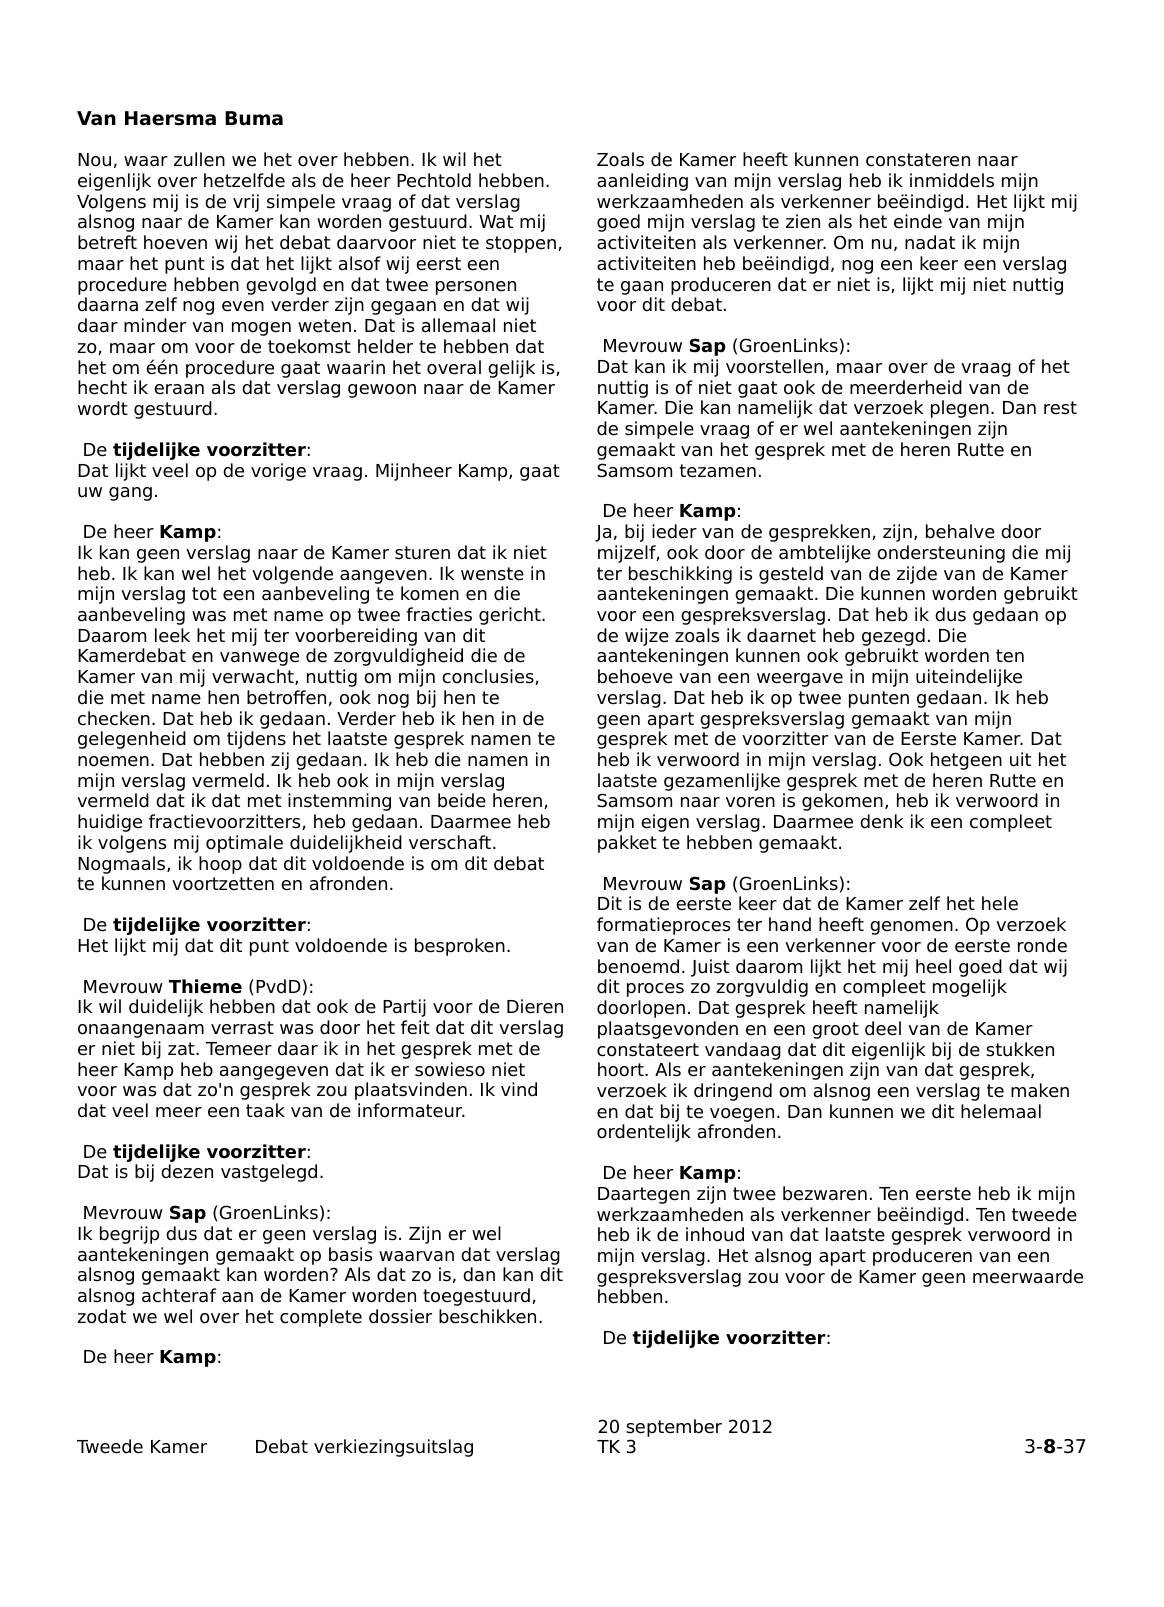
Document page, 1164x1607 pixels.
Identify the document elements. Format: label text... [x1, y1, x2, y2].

text Dat kan ik mij voorstellen, maar over de vraag of het nuttig is of niet gaat ook de meerderheid van de Kamer. Die kan namelijk dat verzoek plegen. Dan rest de simpele vraag of er wel aantekeningen zijn gemaakt van het gesprek met de heren Rutte en Samsom tezamen. [596, 357, 1087, 481]
text De heer Kamp: [596, 501, 1087, 522]
text Ja, bij ieder van de gesprekken, zijn, behalve door mijzelf, ook door de ambtelijke ondersteuning die mij ter beschikking is gesteld van de zijde van de Kamer aantekeningen gemaakt. Die kunnen worden gebruikt voor een gespreksverslag. Dat heb ik dus gedaan op de wijze zoals ik daarnet heb gezegd. Die aantekeningen kunnen ook gebruikt worden ten behoeve van een weergave in mijn uiteindelijke verslag. Dat heb ik op twee punten gedaan. Ik heb geen apart gespreksverslag gemaakt van mijn gesprek met de voorzitter van de Eerste Kamer. Dat heb ik verwoord in mijn verslag. Ook hetgeen uit het laatste gezamenlijke gesprek met de heren Rutte en Samsom naar voren is gekomen, heb ik verwoord in mijn eigen verslag. Daarmee denk ik een compleet pakket te hebben gemaakt. [596, 522, 1087, 853]
text Mevrouw Thieme (PvdD): [77, 976, 567, 997]
text Mevrouw Sap (GroenLinks): [596, 336, 1087, 357]
text Daartegen zijn twee bezwaren. Ten eerste heb ik mijn werkzaamheden als verkenner beëindigd. Ten tweede heb ik de inhoud van dat laatste gesprek verwoord in mijn verslag. Het alsnog apart produceren van een gespreksverslag zou voor de Kamer geen meerwaarde hebben. [596, 1184, 1087, 1308]
text Mevrouw Sap (GroenLinks): [77, 1203, 567, 1224]
text De tijdelijke voorzitter: [77, 1142, 567, 1162]
text Dat is bij dezen vastgelegd. [77, 1162, 567, 1183]
text Nou, waar zullen we het over hebben. Ik wil het eigenlijk over hetzelfde als de heer Pechtold hebben. Volgens mij is de vrij simpele vraag of dat verslag alsnog naar de Kamer kan worden gestuurd. Wat mij betreft hoeven wij het debat daarvoor niet te stoppen, maar het punt is dat het lijkt alsof wij eerst een procedure hebben gevolgd en dat twee personen daarna zelf nog even verder zijn gegaan en dat wij daar minder van mogen weten. Dat is allemaal niet zo, maar om voor de toekomst helder te hebben dat het om één procedure gaat waarin het overal gelijk is, hecht ik eraan als dat verslag gewoon naar de Kamer wordt gestuurd. [77, 150, 567, 420]
text De tijdelijke voorzitter: [77, 440, 567, 460]
text Het lijkt mij dat dit punt voldoende is besproken. [77, 936, 567, 956]
text Mevrouw Sap (GroenLinks): [596, 873, 1087, 894]
text De heer Kamp: [77, 522, 567, 543]
text Ik begrijp dus dat er geen verslag is. Zijn er wel aantekeningen gemaakt op basis waarvan dat verslag alsnog gemaakt kan worden? Als dat zo is, dan kan dit alsnog achteraf aan de Kamer worden toegestuurd, zodat we wel over het complete dossier beschikken. [77, 1224, 567, 1327]
text Ik wil duidelijk hebben dat ook de Partij voor de Dieren onaangenaam verrast was door het feit dat dit verslag er niet bij zat. Temeer daar ik in het gesprek met de heer Kamp heb aangegeven dat ik er sowieso niet voor was dat zo'n gesprek zou plaatsvinden. Ik vind dat veel meer een taak van de informateur. [77, 997, 567, 1122]
text Zoals de Kamer heeft kunnen constateren naar aanleiding van mijn verslag heb ik inmiddels mijn werkzaamheden als verkenner beëindigd. Het lijkt mij goed mijn verslag te zien als het einde van mijn activiteiten als verkenner. Om nu, nadat ik mijn activiteiten heb beëindigd, nog een keer een verslag te gaan produceren dat er niet is, lijkt mij niet nuttig voor dit debat. [596, 150, 1087, 316]
text De heer Kamp: [77, 1347, 567, 1368]
text Ik kan geen verslag naar de Kamer sturen dat ik niet heb. Ik kan wel het volgende aangeven. Ik wenste in mijn verslag tot een aanbeveling te komen en die aanbeveling was met name op twee fracties gericht. Daarom leek het mij ter voorbereiding van dit Kamerdebat en vanwege de zorgvuldigheid die de Kamer van mij verwacht, nuttig om mijn conclusies, die met name hen betroffen, ook nog bij hen te checken. Dat heb ik gedaan. Verder heb ik hen in de gelegenheid om tijdens het laatste gesprek namen te noemen. Dat hebben zij gedaan. Ik heb die namen in mijn verslag vermeld. Ik heb ook in mijn verslag vermeld dat ik dat met instemming van beide heren, huidige fractievoorzitters, heb gedaan. Daarmee heb ik volgens mij optimale duidelijkheid verschaft. Nogmaals, ik hoop dat dit voldoende is om dit debat te kunnen voortzetten en afronden. [77, 543, 567, 895]
text Dat lijkt veel op de vorige vraag. Mijnheer Kamp, gaat uw gang. [77, 460, 567, 502]
text De tijdelijke voorzitter: [596, 1328, 1087, 1349]
text Dit is de eerste keer dat de Kamer zelf het hele formatieproces ter hand heeft genomen. Op verzoek van de Kamer is een verkenner voor de eerste ronde benoemd. Juist daarom lijkt het mij heel goed dat wij dit proces zo zorgvuldig en compleet mogelijk doorlopen. Dat gesprek heeft namelijk plaatsgevonden en een groot deel van de Kamer constateert vandaag dat dit eigenlijk bij de stukken hoort. Als er aantekeningen zijn van dat gesprek, verzoek ik dringend om alsnog een verslag te maken en dat bij te voegen. Dan kunnen we dit helemaal ordentelijk afronden. [596, 894, 1087, 1143]
text De tijdelijke voorzitter: [77, 915, 567, 936]
text De heer Kamp: [596, 1163, 1087, 1184]
